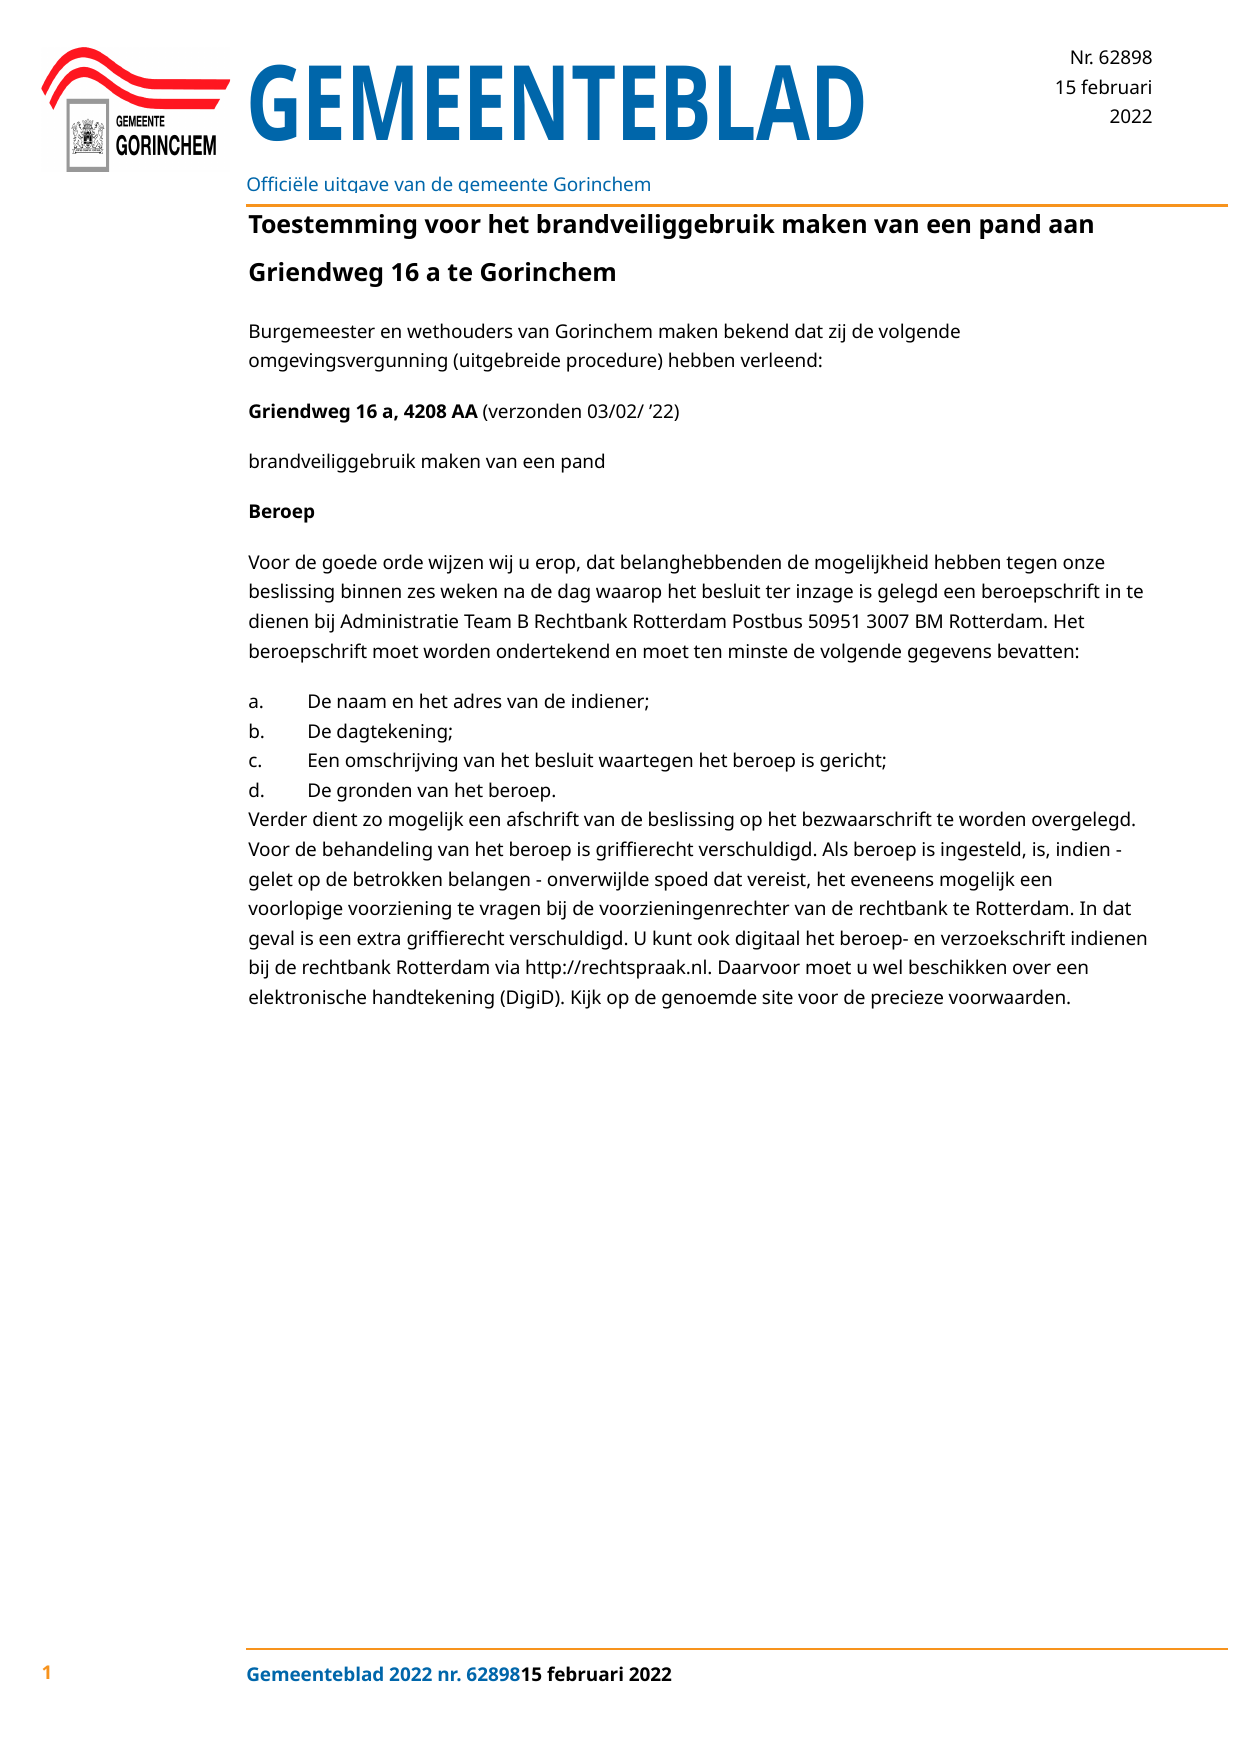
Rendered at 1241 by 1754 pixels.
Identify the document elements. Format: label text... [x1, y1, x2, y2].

list Een omschrijving van het besluit waartegen het beroep is gericht; [248, 747, 1152, 773]
text Burgemeester en wethouders van Gorinchem maken bekend dat zij de volgende omgevingsvergunning (uitgebreide procedure) hebben verleend: [248, 318, 1152, 373]
text Toestemming voor het brandveiliggebruik maken van een pand aan Griendweg 16 a te Gorinchem [248, 207, 1152, 288]
text Verder dient zo mogelijk een afschrift van de beslissing op het bezwaarschrift te worden overgelegd. Voor de behandeling van het beroep is griffierecht verschuldigd. Als beroep is ingesteld, is, indien - gelet op de betrokken belangen - onverwijlde spoed dat vereist, het eveneens mogelijk een voorlopige voorziening te vragen bij de voorzieningenrechter van de rechtbank te Rotterdam. In dat geval is een extra griffierecht verschuldigd. U kunt ook digitaal het beroep- en verzoekschrift indienen bij de rechtbank Rotterdam via http://rechtspraak.nl. Daarvoor moet u wel beschikken over een elektronische handtekening (DigiD). Kijk op de genoemde site voor de precieze voorwaarden. [248, 807, 1152, 1010]
text Griendweg 16 a, 4208 AA (verzonden 03/02/ ’22) [248, 398, 1152, 424]
list De dagtekening; [248, 718, 1152, 744]
text Beroep [248, 499, 1152, 524]
list De gronden van het beroep. [248, 777, 1152, 803]
list De naam en het adres van de indiener; [248, 688, 1152, 714]
text Voor de goede orde wijzen wij u erop, dat belanghebbenden de mogelijkheid hebben tegen onze beslissing binnen zes weken na de dag waarop het besluit ter inzage is gelegd een beroepschrift in te dienen bij Administratie Team B Rechtbank Rotterdam Postbus 50951 3007 BM Rotterdam. Het beroepschrift moet worden ondertekend en moet ten minste de volgende gegevens bevatten: [248, 549, 1152, 664]
picture [41, 47, 231, 172]
text brandveiliggebruik maken van een pand [248, 448, 1152, 474]
